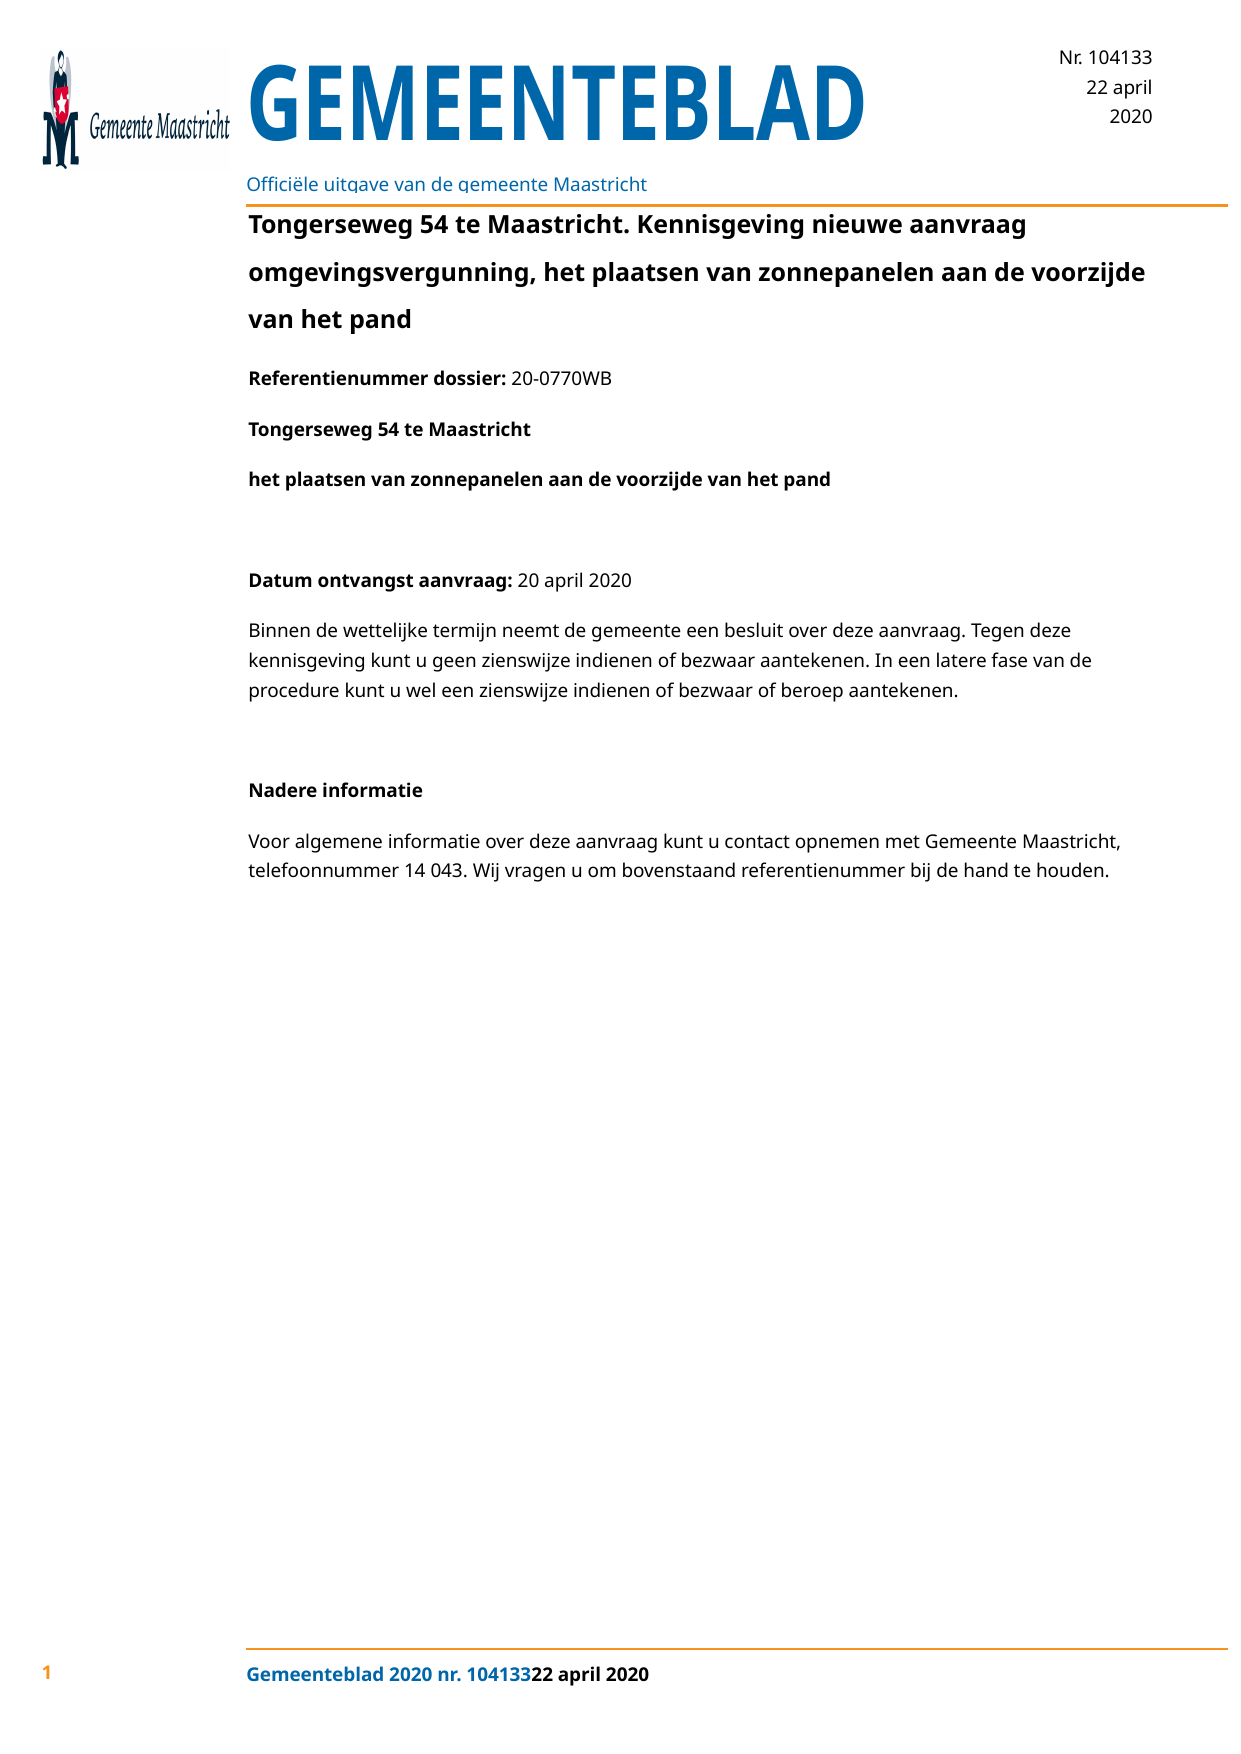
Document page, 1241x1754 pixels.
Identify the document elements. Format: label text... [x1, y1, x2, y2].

text Referentienummer dossier: 20-0770WB [248, 366, 1152, 391]
text Datum ontvangst aanvraag: 20 april 2020 [248, 567, 1152, 593]
text Binnen de wettelijke termijn neemt de gemeente een besluit over deze aanvraag. Tegen deze kennisgeving kunt u geen zienswijze indienen of bezwaar aantekenen. In een latere fase van de procedure kunt u wel een zienswijze indienen of bezwaar of beroep aantekenen. [248, 618, 1152, 702]
picture [41, 47, 231, 172]
text Nadere informatie [248, 778, 1152, 803]
text het plaatsen van zonnepanelen aan de voorzijde van het pand [248, 466, 1152, 492]
text Voor algemene informatie over deze aanvraag kunt u contact opnemen met Gemeente Maastricht, telefoonnummer 14 043. Wij vragen u om bovenstaand referentienummer bij de hand te houden. [248, 828, 1152, 883]
text Tongerseweg 54 te Maastricht. Kennisgeving nieuwe aanvraag omgevingsvergunning, het plaatsen van zonnepanelen aan de voorzijde van het pand [248, 207, 1152, 336]
text Tongerseweg 54 te Maastricht [248, 416, 1152, 442]
